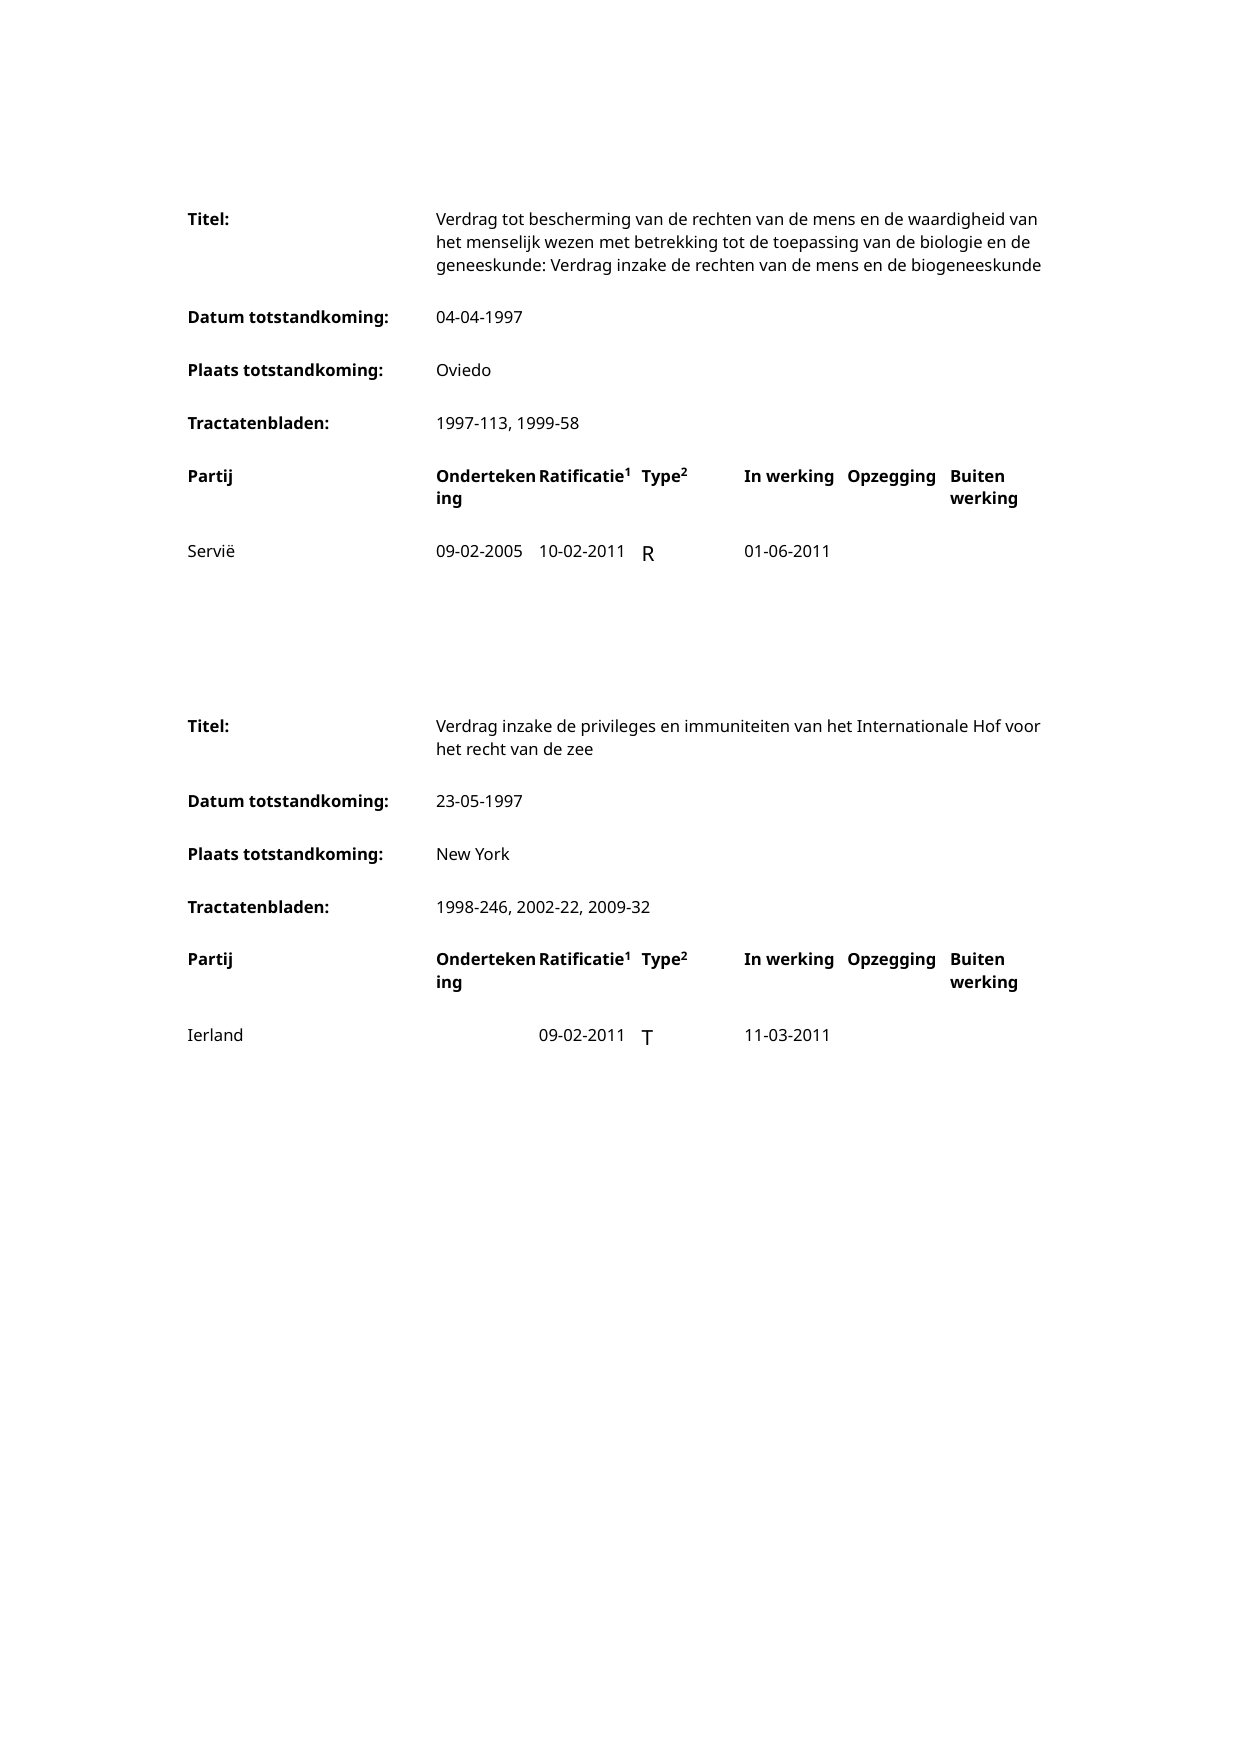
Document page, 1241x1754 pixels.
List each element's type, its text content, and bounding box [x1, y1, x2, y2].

table_cell Tractatenbladen: [188, 895, 436, 948]
table_cell Opzegging [847, 464, 950, 539]
table_cell Ondertekening [436, 948, 539, 1023]
table_cell Ratificatie1 [539, 948, 641, 1023]
table_cell Buiten werking [950, 464, 1053, 539]
table_cell 09-02-2011 [539, 1023, 641, 1082]
table_cell T [641, 1023, 744, 1082]
table_cell 04-04-1997 [436, 306, 1053, 359]
table_cell [847, 1023, 950, 1082]
table_cell Tractatenbladen: [188, 411, 436, 464]
table_header Titel: [188, 208, 436, 306]
table_header Titel: [188, 714, 436, 790]
table_cell 09-02-2005 [436, 540, 539, 598]
table_header Verdrag tot bescherming van de rechten van de mens en de waardigheid van het menselijk wezen met betrekking tot de toepassing van de biologie en de geneeskunde: Verdrag inzake de rechten van de mens en de biogeneeskunde [436, 208, 1053, 306]
table_cell Type2 [641, 948, 744, 1023]
table_cell Datum totstandkoming: [188, 306, 436, 359]
table_cell [950, 540, 1053, 598]
table_cell [436, 1023, 539, 1082]
table_cell New York [436, 843, 1053, 895]
table_cell In werking [744, 464, 847, 539]
table_cell Servië [188, 540, 436, 598]
table_cell Datum totstandkoming: [188, 790, 436, 842]
table_cell Ondertekening [436, 464, 539, 539]
table_cell Type2 [641, 464, 744, 539]
table_cell In werking [744, 948, 847, 1023]
table_cell Plaats totstandkoming: [188, 843, 436, 895]
table_cell Plaats totstandkoming: [188, 359, 436, 411]
table_cell Ierland [188, 1023, 436, 1082]
table_cell Partij [188, 948, 436, 1023]
table_cell 10-02-2011 [539, 540, 641, 598]
table_cell [950, 1023, 1053, 1082]
table_cell Partij [188, 464, 436, 539]
table_cell [847, 540, 950, 598]
table_cell 01-06-2011 [744, 540, 847, 598]
table_cell 11-03-2011 [744, 1023, 847, 1082]
table_cell 1998-246, 2002-22, 2009-32 [436, 895, 1053, 948]
table_cell Oviedo [436, 359, 1053, 411]
table_cell 1997-113, 1999-58 [436, 411, 1053, 464]
table_cell Opzegging [847, 948, 950, 1023]
table_cell 23-05-1997 [436, 790, 1053, 842]
table_header Verdrag inzake de privileges en immuniteiten van het Internationale Hof voor het recht van de zee [436, 714, 1053, 790]
table_cell R [641, 540, 744, 598]
table_cell Ratificatie1 [539, 464, 641, 539]
table_cell Buiten werking [950, 948, 1053, 1023]
